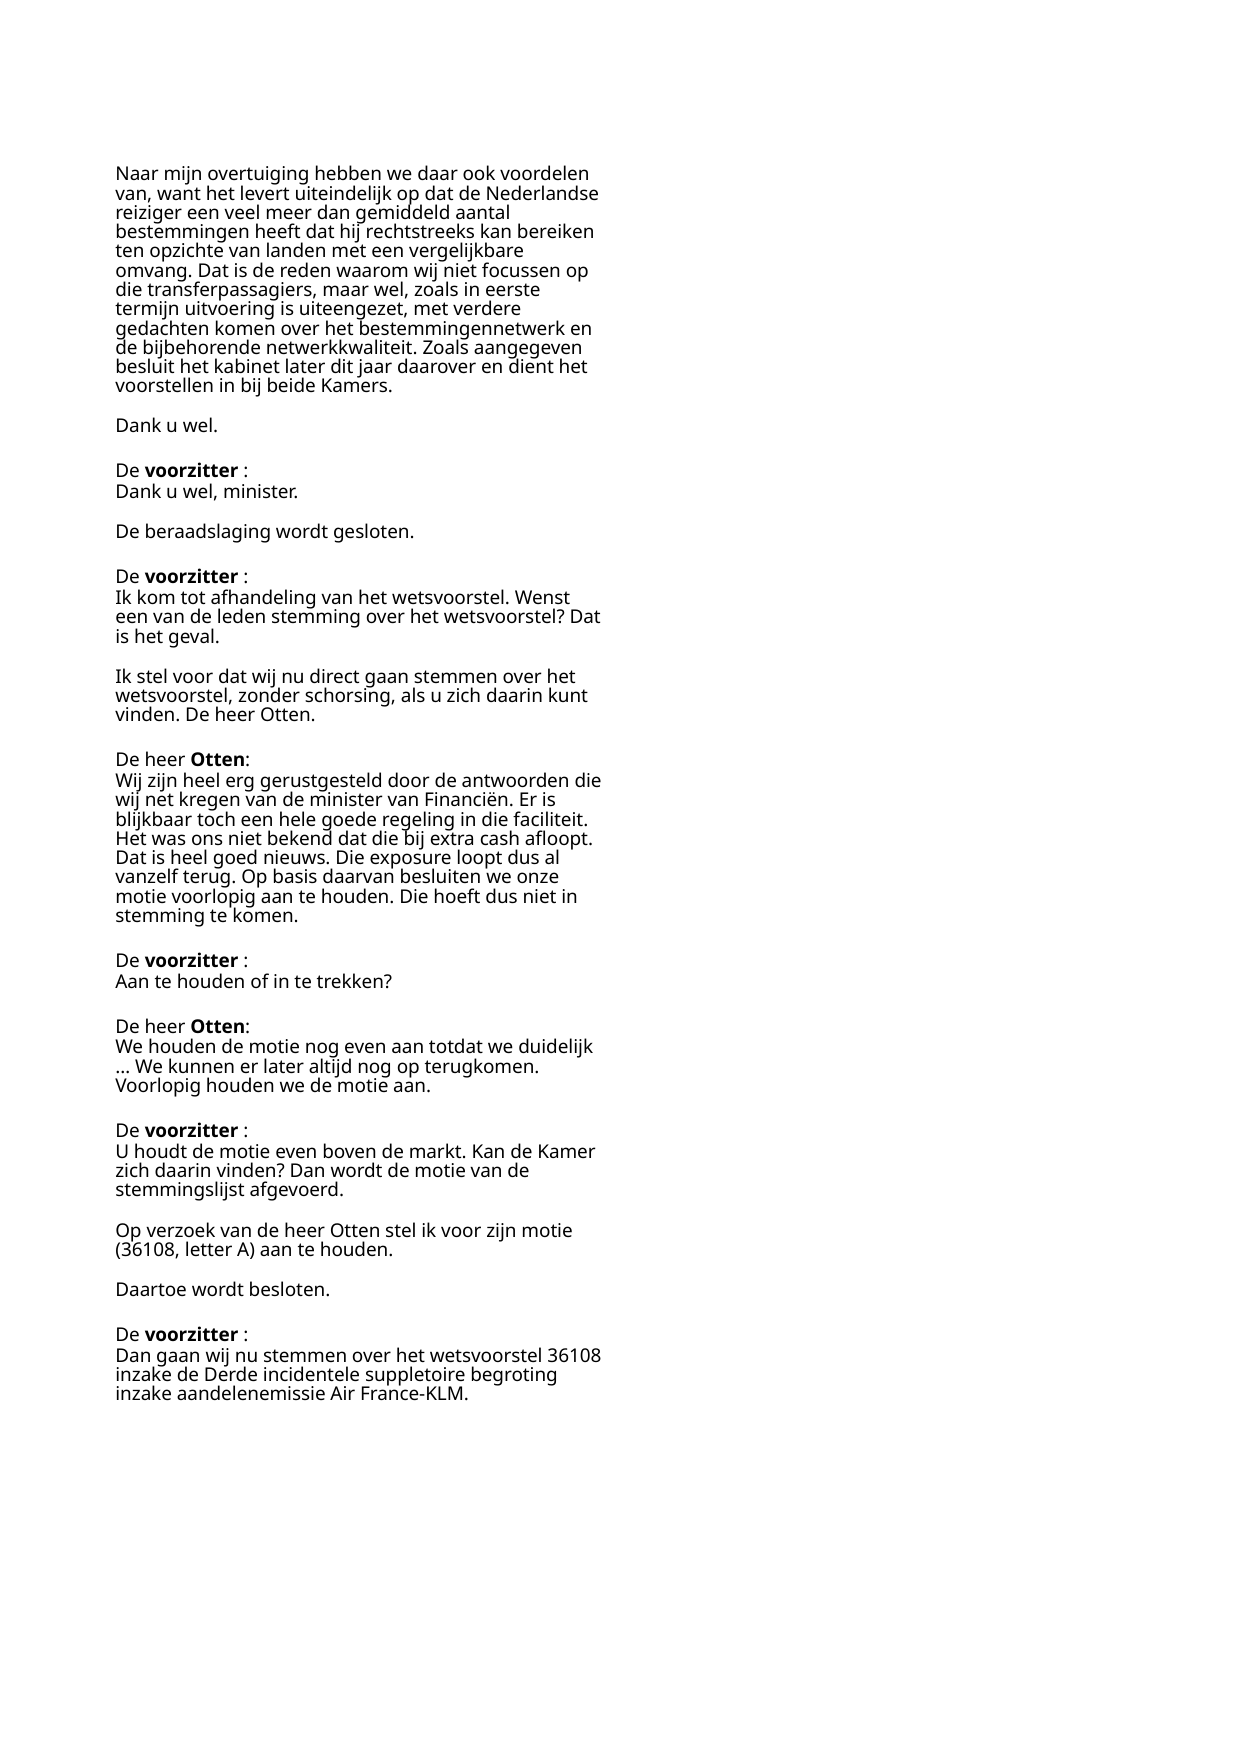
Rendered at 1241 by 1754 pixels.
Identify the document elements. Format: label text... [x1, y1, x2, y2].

text De beraadslaging wordt gesloten. [115, 523, 605, 542]
text Dank u wel. [115, 417, 605, 437]
text Dan gaan wij nu stemmen over het wetsvoorstel 36108 inzake de Derde incidentele suppletoire begroting inzake aandelenemissie Air France-KLM. [115, 1347, 605, 1404]
text Ik stel voor dat wij nu direct gaan stemmen over het wetsvoorstel, zonder schorsing, als u zich daarin kunt vinden. De heer Otten. [115, 668, 605, 725]
text De voorzitter : [115, 457, 605, 483]
text Dank u wel, minister. [115, 483, 605, 502]
text Ik kom tot afhandeling van het wetsvoorstel. Wenst een van de leden stemming over het wetsvoorstel? Dat is het geval. [115, 589, 605, 647]
text We houden de motie nog even aan totdat we duidelijk … We kunnen er later altijd nog op terugkomen. Voorlopig houden we de motie aan. [115, 1038, 605, 1096]
text De voorzitter : [115, 947, 605, 973]
text Aan te houden of in te trekken? [115, 973, 605, 992]
text De voorzitter : [115, 563, 605, 589]
text Daartoe wordt besloten. [115, 1281, 605, 1300]
text De heer Otten: [115, 1013, 605, 1038]
text Naar mijn overtuiging hebben we daar ook voordelen van, want het levert uiteindelijk op dat de Nederlandse reiziger een veel meer dan gemiddeld aantal bestemmingen heeft dat hij rechtstreeks kan bereiken ten opzichte van landen met een vergelijkbare omvang. Dat is de reden waarom wij niet focussen op die transferpassagiers, maar wel, zoals in eerste termijn uitvoering is uiteengezet, met verdere gedachten komen over het bestemmingennetwerk en de bijbehorende netwerkkwaliteit. Zoals aangegeven besluit het kabinet later dit jaar daarover en dient het voorstellen in bij beide Kamers. [115, 165, 605, 397]
text De heer Otten: [115, 746, 605, 772]
text De voorzitter : [115, 1321, 605, 1347]
text Wij zijn heel erg gerustgesteld door de antwoorden die wij net kregen van de minister van Financiën. Er is blijkbaar toch een hele goede regeling in die faciliteit. Het was ons niet bekend dat die bij extra cash afloopt. Dat is heel goed nieuws. Die exposure loopt dus al vanzelf terug. Op basis daarvan besluiten we onze motie voorlopig aan te houden. Die hoeft dus niet in stemming te komen. [115, 772, 605, 926]
text De voorzitter : [115, 1117, 605, 1143]
text U houdt de motie even boven de markt. Kan de Kamer zich daarin vinden? Dan wordt de motie van de stemmingslijst afgevoerd. [115, 1143, 605, 1201]
text Op verzoek van de heer Otten stel ik voor zijn motie (36108, letter A) aan te houden. [115, 1222, 605, 1260]
